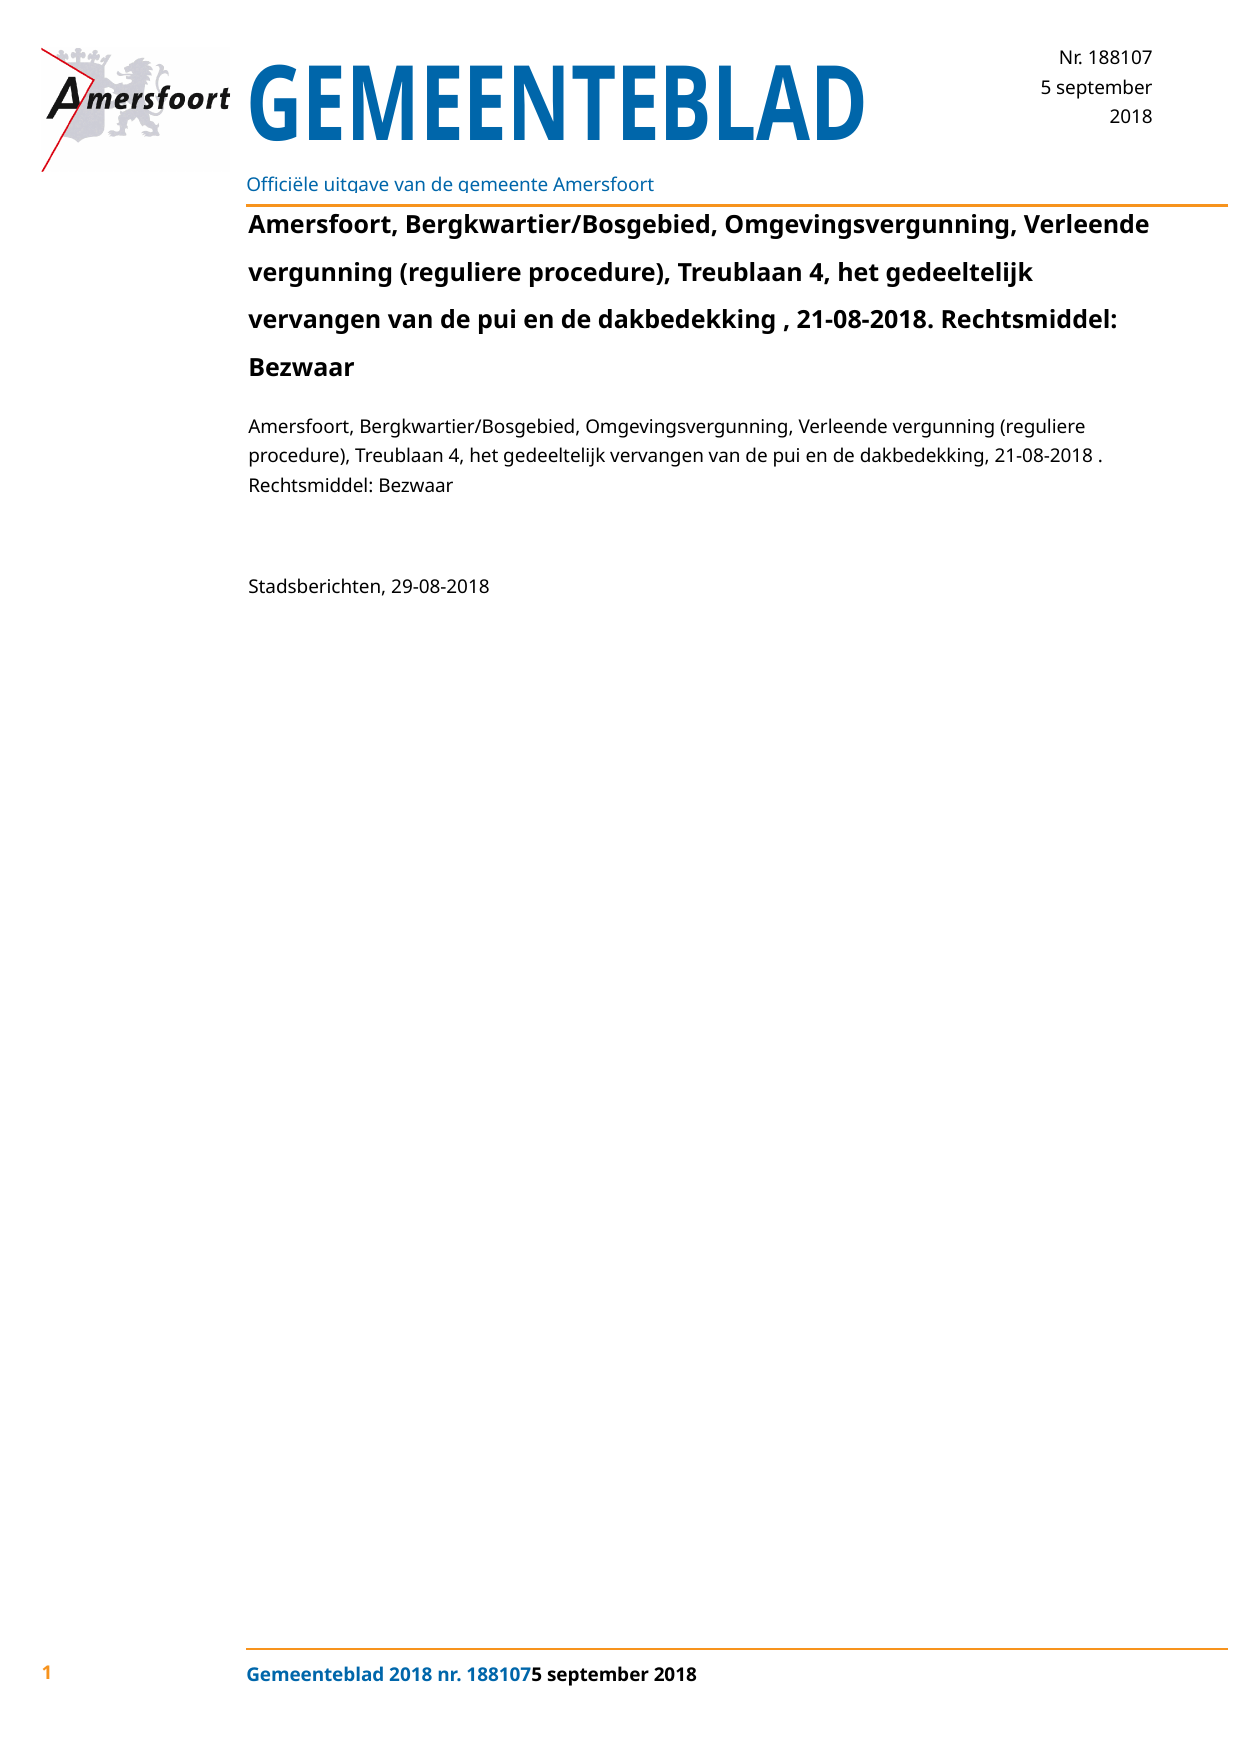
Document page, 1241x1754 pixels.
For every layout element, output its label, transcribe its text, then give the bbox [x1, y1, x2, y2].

text Amersfoort, Bergkwartier/Bosgebied, Omgevingsvergunning, Verleende vergunning (reguliere procedure), Treublaan 4, het gedeeltelijk vervangen van de pui en de dakbedekking , 21-08-2018. Rechtsmiddel: Bezwaar [248, 207, 1152, 384]
picture [41, 47, 231, 172]
text Stadsberichten, 29-08-2018 [248, 573, 1152, 599]
text Amersfoort, Bergkwartier/Bosgebied, Omgevingsvergunning, Verleende vergunning (reguliere procedure), Treublaan 4, het gedeeltelijk vervangen van de pui en de dakbedekking, 21-08-2018 . Rechtsmiddel: Bezwaar [248, 413, 1152, 498]
